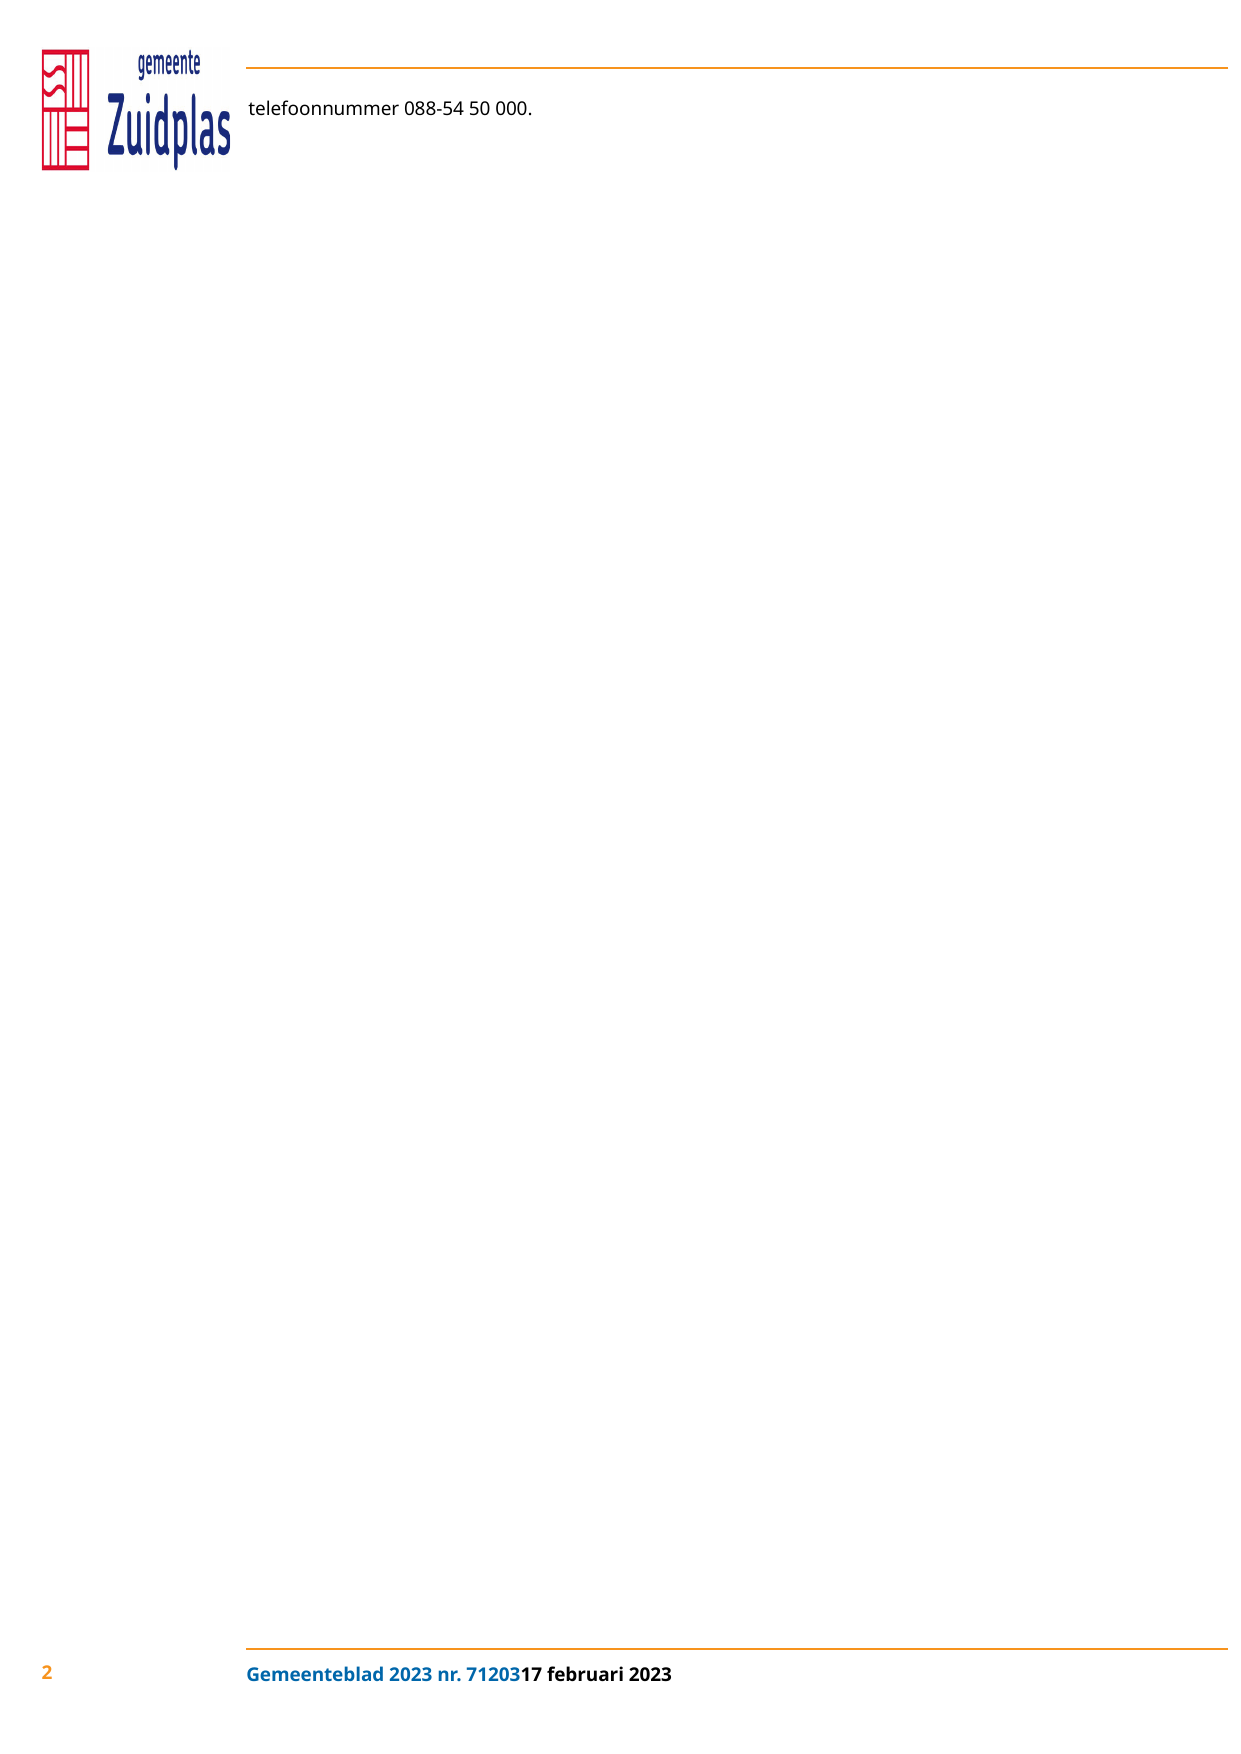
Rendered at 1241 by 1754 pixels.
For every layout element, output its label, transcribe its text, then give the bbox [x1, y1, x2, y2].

text telefoonnummer 088-54 50 000. [248, 95, 1152, 121]
picture [41, 47, 231, 172]
